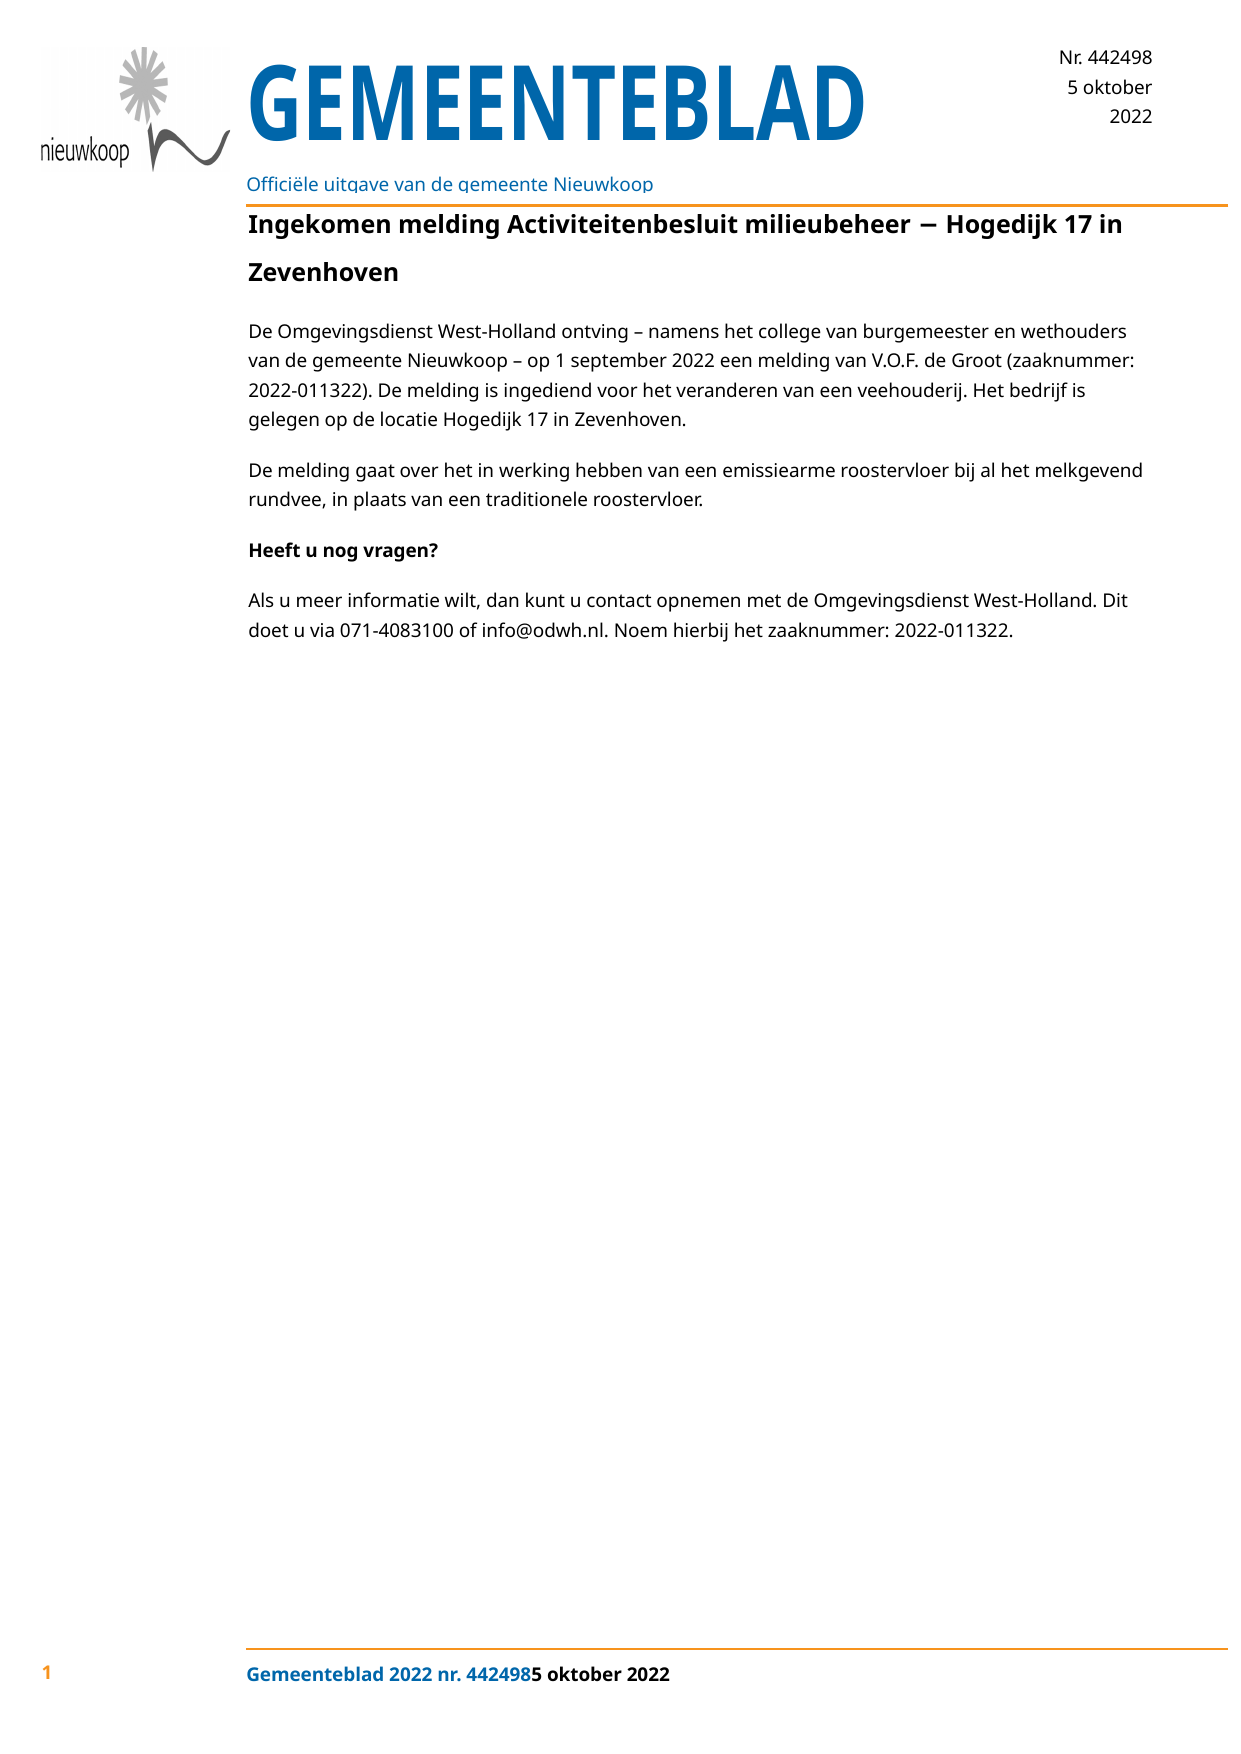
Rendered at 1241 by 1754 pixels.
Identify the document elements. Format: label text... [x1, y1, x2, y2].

text Ingekomen melding Activiteitenbesluit milieubeheer − Hogedijk 17 in Zevenhoven [248, 207, 1152, 288]
text De Omgevingsdienst West-Holland ontving – namens het college van burgemeester en wethouders van de gemeente Nieuwkoop – op 1 september 2022 een melding van V.O.F. de Groot (zaaknummer: 2022-011322). De melding is ingediend voor het veranderen van een veehouderij. Het bedrijf is gelegen op de locatie Hogedijk 17 in Zevenhoven. [248, 318, 1152, 432]
text Heeft u nog vragen? [248, 537, 1152, 563]
text De melding gaat over het in werking hebben van een emissiearme roostervloer bij al het melkgevend rundvee, in plaats van een traditionele roostervloer. [248, 457, 1152, 512]
picture [41, 47, 231, 172]
text Als u meer informatie wilt, dan kunt u contact opnemen met de Omgevingsdienst West-Holland. Dit doet u via 071‑4083100 of info@odwh.nl. Noem hierbij het zaaknummer: 2022-011322. [248, 587, 1152, 643]
